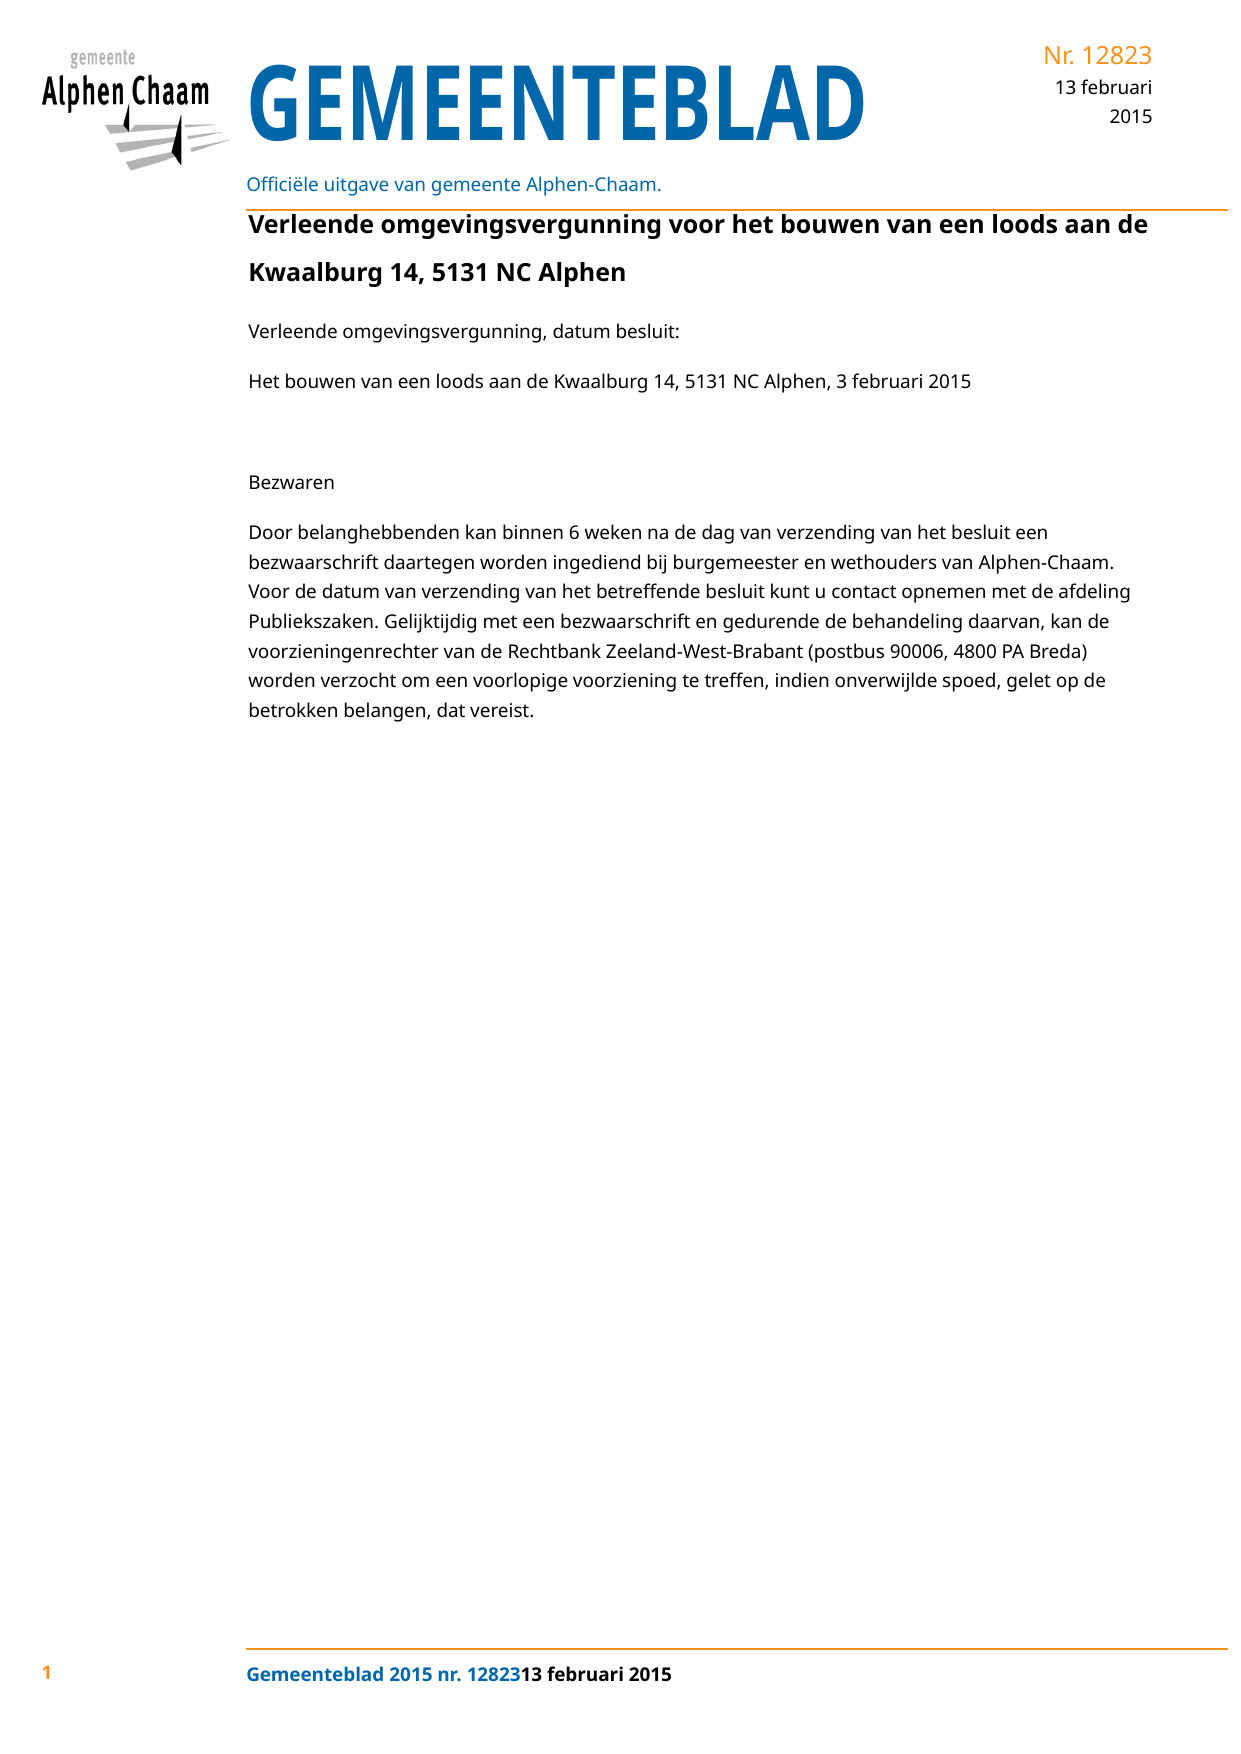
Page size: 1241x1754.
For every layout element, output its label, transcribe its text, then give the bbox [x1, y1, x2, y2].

text Bezwaren [248, 469, 1152, 495]
text Door belanghebbenden kan binnen 6 weken na de dag van verzending van het besluit een bezwaarschrift daartegen worden ingediend bij burgemeester en wethouders van Alphen-Chaam. Voor de datum van verzending van het betreffende besluit kunt u contact opnemen met de afdeling Publiekszaken. Gelijktijdig met een bezwaarschrift en gedurende de behandeling daarvan, kan de voorzieningenrechter van de Rechtbank Zeeland-West-Brabant (postbus 90006, 4800 PA Breda) worden verzocht om een voorlopige voorziening te treffen, indien onverwijlde spoed, gelet op de betrokken belangen, dat vereist. [248, 519, 1152, 723]
picture [41, 47, 231, 172]
text Verleende omgevingsvergunning, datum besluit: [248, 318, 1152, 344]
text Het bouwen van een loods aan de Kwaalburg 14, 5131 NC Alphen, 3 februari 2015 [248, 368, 1152, 394]
text Verleende omgevingsvergunning voor het bouwen van een loods aan de Kwaalburg 14, 5131 NC Alphen [248, 211, 1152, 288]
